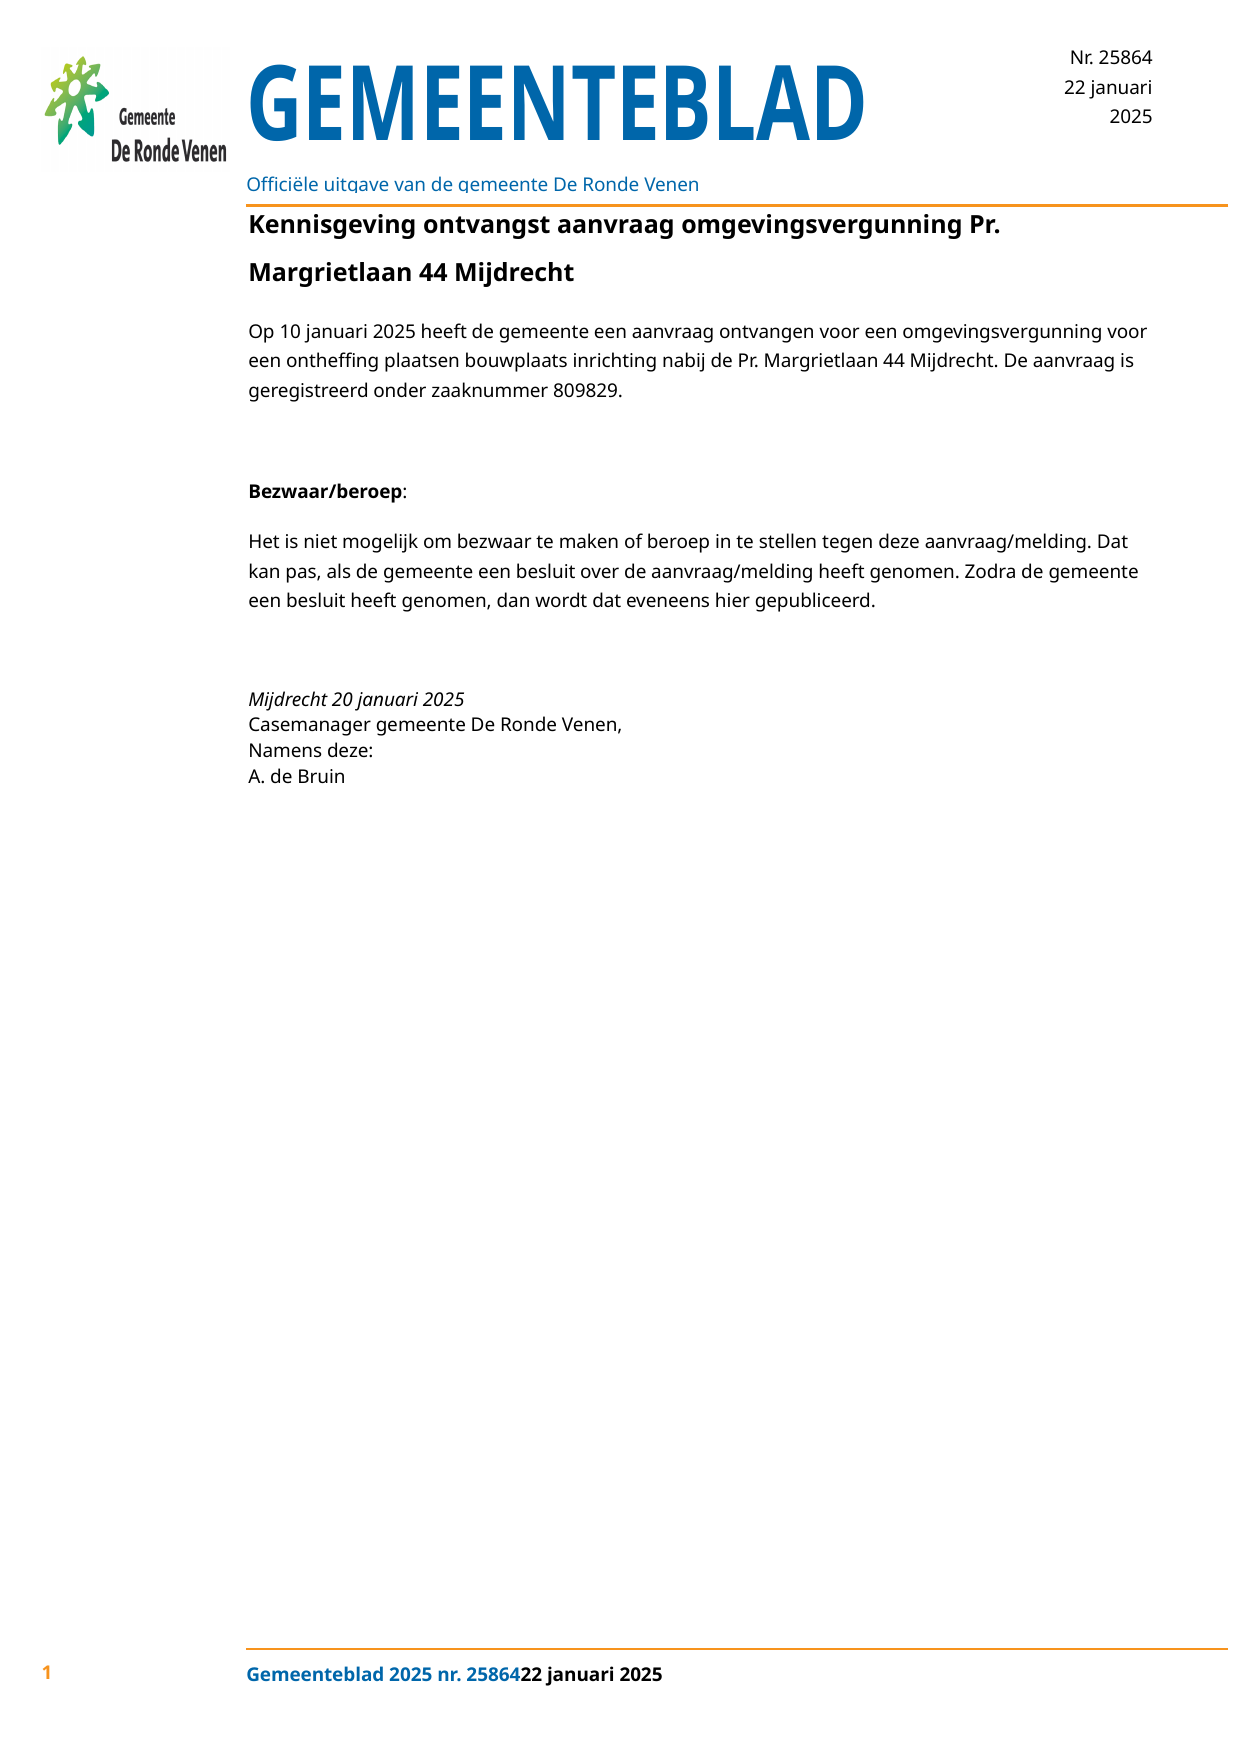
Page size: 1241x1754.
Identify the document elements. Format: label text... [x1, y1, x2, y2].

text A. de Bruin [248, 763, 1152, 789]
text Mijdrecht 20 januari 2025 [248, 686, 1152, 711]
text Op 10 januari 2025 heeft de gemeente een aanvraag ontvangen voor een omgevingsvergunning voor een ontheffing plaatsen bouwplaats inrichting nabij de Pr. Margrietlaan 44 Mijdrecht. De aanvraag is geregistreerd onder zaaknummer 809829. [248, 318, 1152, 403]
text Casemanager gemeente De Ronde Venen, [248, 711, 1152, 737]
text Bezwaar/beroep: [248, 478, 1152, 504]
text Het is niet mogelijk om bezwaar te maken of beroep in te stellen tegen deze aanvraag/melding. Dat kan pas, als de gemeente een besluit over de aanvraag/melding heeft genomen. Zodra de gemeente een besluit heeft genomen, dan wordt dat eveneens hier gepubliceerd. [248, 528, 1152, 613]
text Kennisgeving ontvangst aanvraag omgevingsvergunning Pr. Margrietlaan 44 Mijdrecht [248, 207, 1152, 288]
text Namens deze: [248, 737, 1152, 763]
picture [41, 47, 231, 172]
